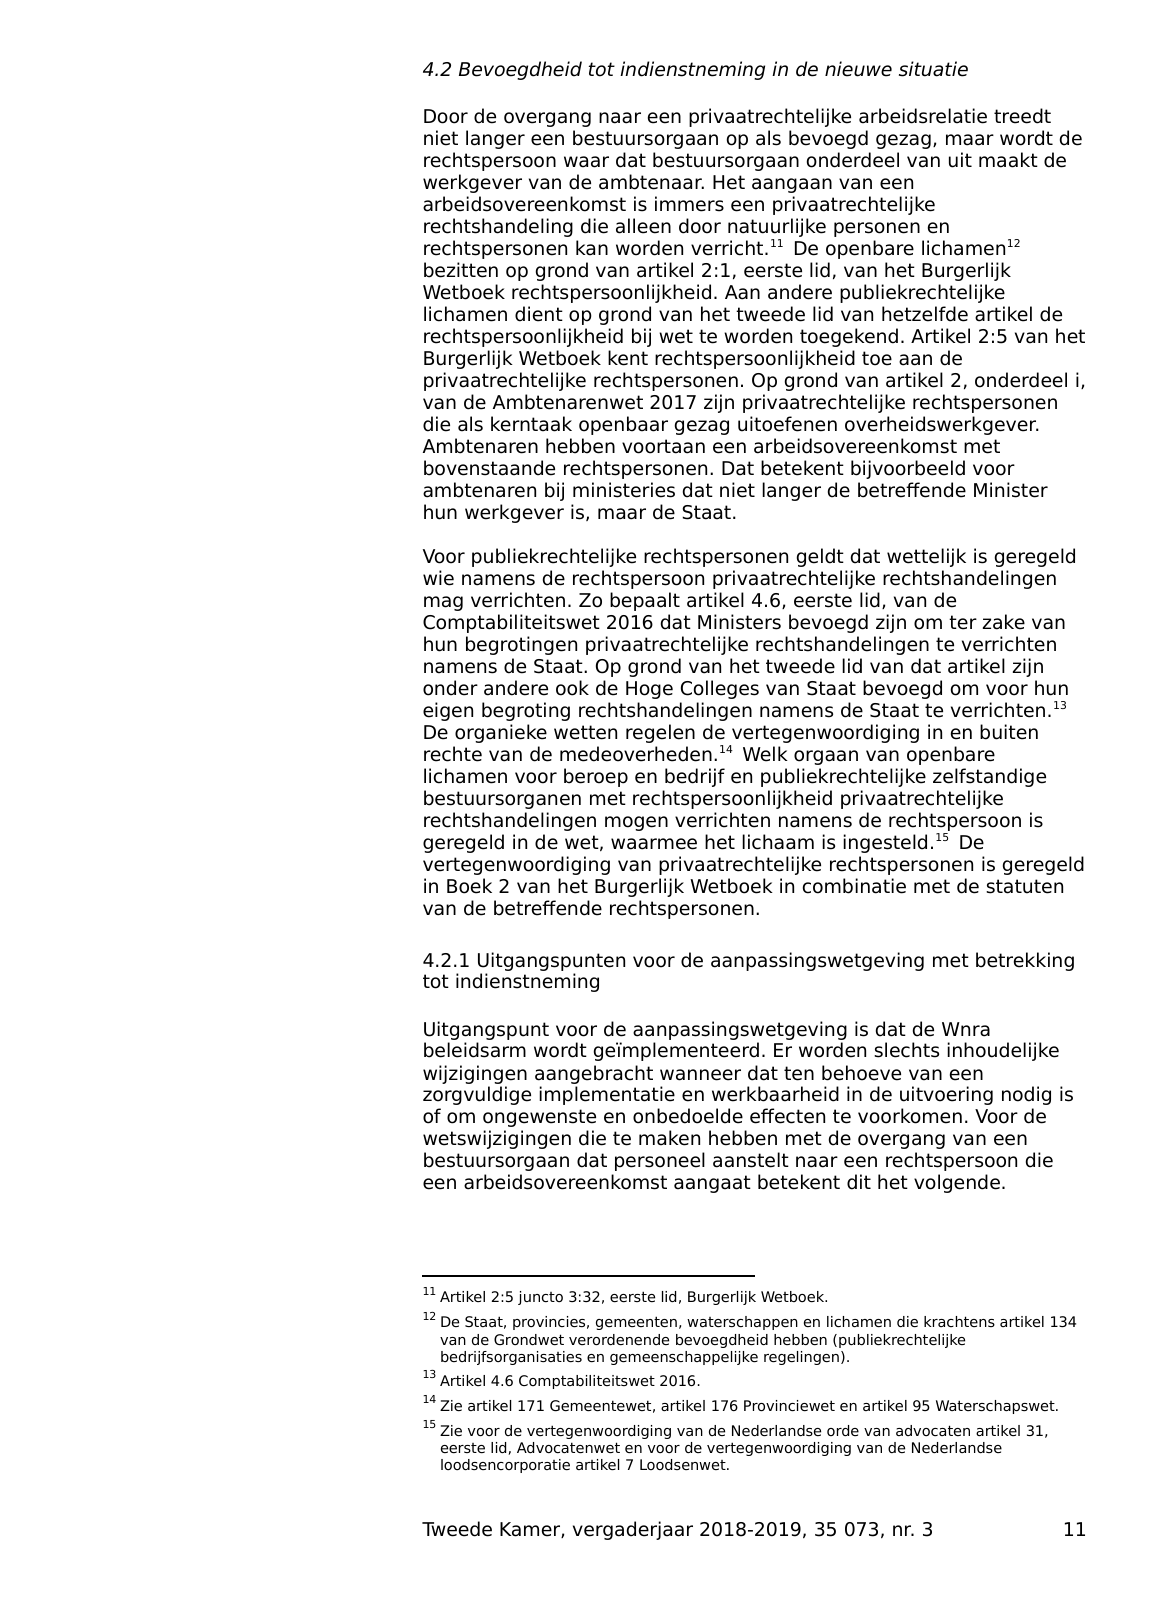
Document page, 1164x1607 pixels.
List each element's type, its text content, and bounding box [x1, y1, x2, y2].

text De Staat, provincies, gemeenten, waterschappen en lichamen die krachtens artikel 134 van de Grondwet verordenende bevoegdheid hebben (publiekrechtelijke bedrijfsorganisaties en gemeenschappelijke regelingen). [422, 1310, 1087, 1366]
text Voor publiekrechtelijke rechtspersonen geldt dat wettelijk is geregeld wie namens de rechtspersoon privaatrechtelijke rechtshandelingen mag verrichten. Zo bepaalt artikel 4.6, eerste lid, van de Comptabiliteitswet 2016 dat Ministers bevoegd zijn om ter zake van hun begrotingen privaatrechtelijke rechtshandelingen te verrichten namens de Staat. Op grond van het tweede lid van dat artikel zijn onder andere ook de Hoge Colleges van Staat bevoegd om voor hun eigen begroting rechtshandelingen namens de Staat te verrichten. De organieke wetten regelen de vertegenwoordiging in en buiten rechte van de medeoverheden. Welk orgaan van openbare lichamen voor beroep en bedrijf en publiekrechtelijke zelfstandige bestuursorganen met rechtspersoonlijkheid privaatrechtelijke rechtshandelingen mogen verrichten namens de rechtspersoon is geregeld in de wet, waarmee het lichaam is ingesteld. De vertegenwoordiging van privaatrechtelijke rechtspersonen is geregeld in Boek 2 van het Burgerlijk Wetboek in combinatie met de statuten van de betreffende rechtspersonen. [422, 546, 1087, 919]
text Uitgangspunt voor de aanpassingswetgeving is dat de Wnra beleidsarm wordt geïmplementeerd. Er worden slechts inhoudelijke wijzigingen aangebracht wanneer dat ten behoeve van een zorgvuldige implementatie en werkbaarheid in de uitvoering nodig is of om ongewenste en onbedoelde effecten te voorkomen. Voor de wetswijzigingen die te maken hebben met de overgang van een bestuursorgaan dat personeel aanstelt naar een rechtspersoon die een arbeidsovereenkomst aangaat betekent dit het volgende. [422, 1018, 1087, 1194]
subtitle 4.2.1 Uitgangspunten voor de aanpassingswetgeving met betrekking tot indienstneming [422, 949, 1087, 993]
text Zie voor de vertegenwoordiging van de Nederlandse orde van advocaten artikel 31, eerste lid, Advocatenwet en voor de vertegenwoordiging van de Nederlandse loodsencorporatie artikel 7 Loodsenwet. [422, 1418, 1087, 1474]
text Artikel 4.6 Comptabiliteitswet 2016. [422, 1368, 1087, 1391]
text Zie artikel 171 Gemeentewet, artikel 176 Provinciewet en artikel 95 Waterschapswet. [422, 1393, 1087, 1416]
subtitle 4.2 Bevoegdheid tot indienstneming in de nieuwe situatie [422, 59, 1087, 81]
text Artikel 2:5 juncto 3:32, eerste lid, Burgerlijk Wetboek. [422, 1285, 1087, 1307]
text Door de overgang naar een privaatrechtelijke arbeidsrelatie treedt niet langer een bestuursorgaan op als bevoegd gezag, maar wordt de rechtspersoon waar dat bestuursorgaan onderdeel van uit maakt de werkgever van de ambtenaar. Het aangaan van een arbeidsovereenkomst is immers een privaatrechtelijke rechtshandeling die alleen door natuurlijke personen en rechtspersonen kan worden verricht. De openbare lichamen bezitten op grond van artikel 2:1, eerste lid, van het Burgerlijk Wetboek rechtspersoonlijkheid. Aan andere publiekrechtelijke lichamen dient op grond van het tweede lid van hetzelfde artikel de rechtspersoonlijkheid bij wet te worden toegekend. Artikel 2:5 van het Burgerlijk Wetboek kent rechtspersoonlijkheid toe aan de privaatrechtelijke rechtspersonen. Op grond van artikel 2, onderdeel i, van de Ambtenarenwet 2017 zijn privaatrechtelijke rechtspersonen die als kerntaak openbaar gezag uitoefenen overheidswerkgever. Ambtenaren hebben voortaan een arbeidsovereenkomst met bovenstaande rechtspersonen. Dat betekent bijvoorbeeld voor ambtenaren bij ministeries dat niet langer de betreffende Minister hun werkgever is, maar de Staat. [422, 106, 1087, 524]
